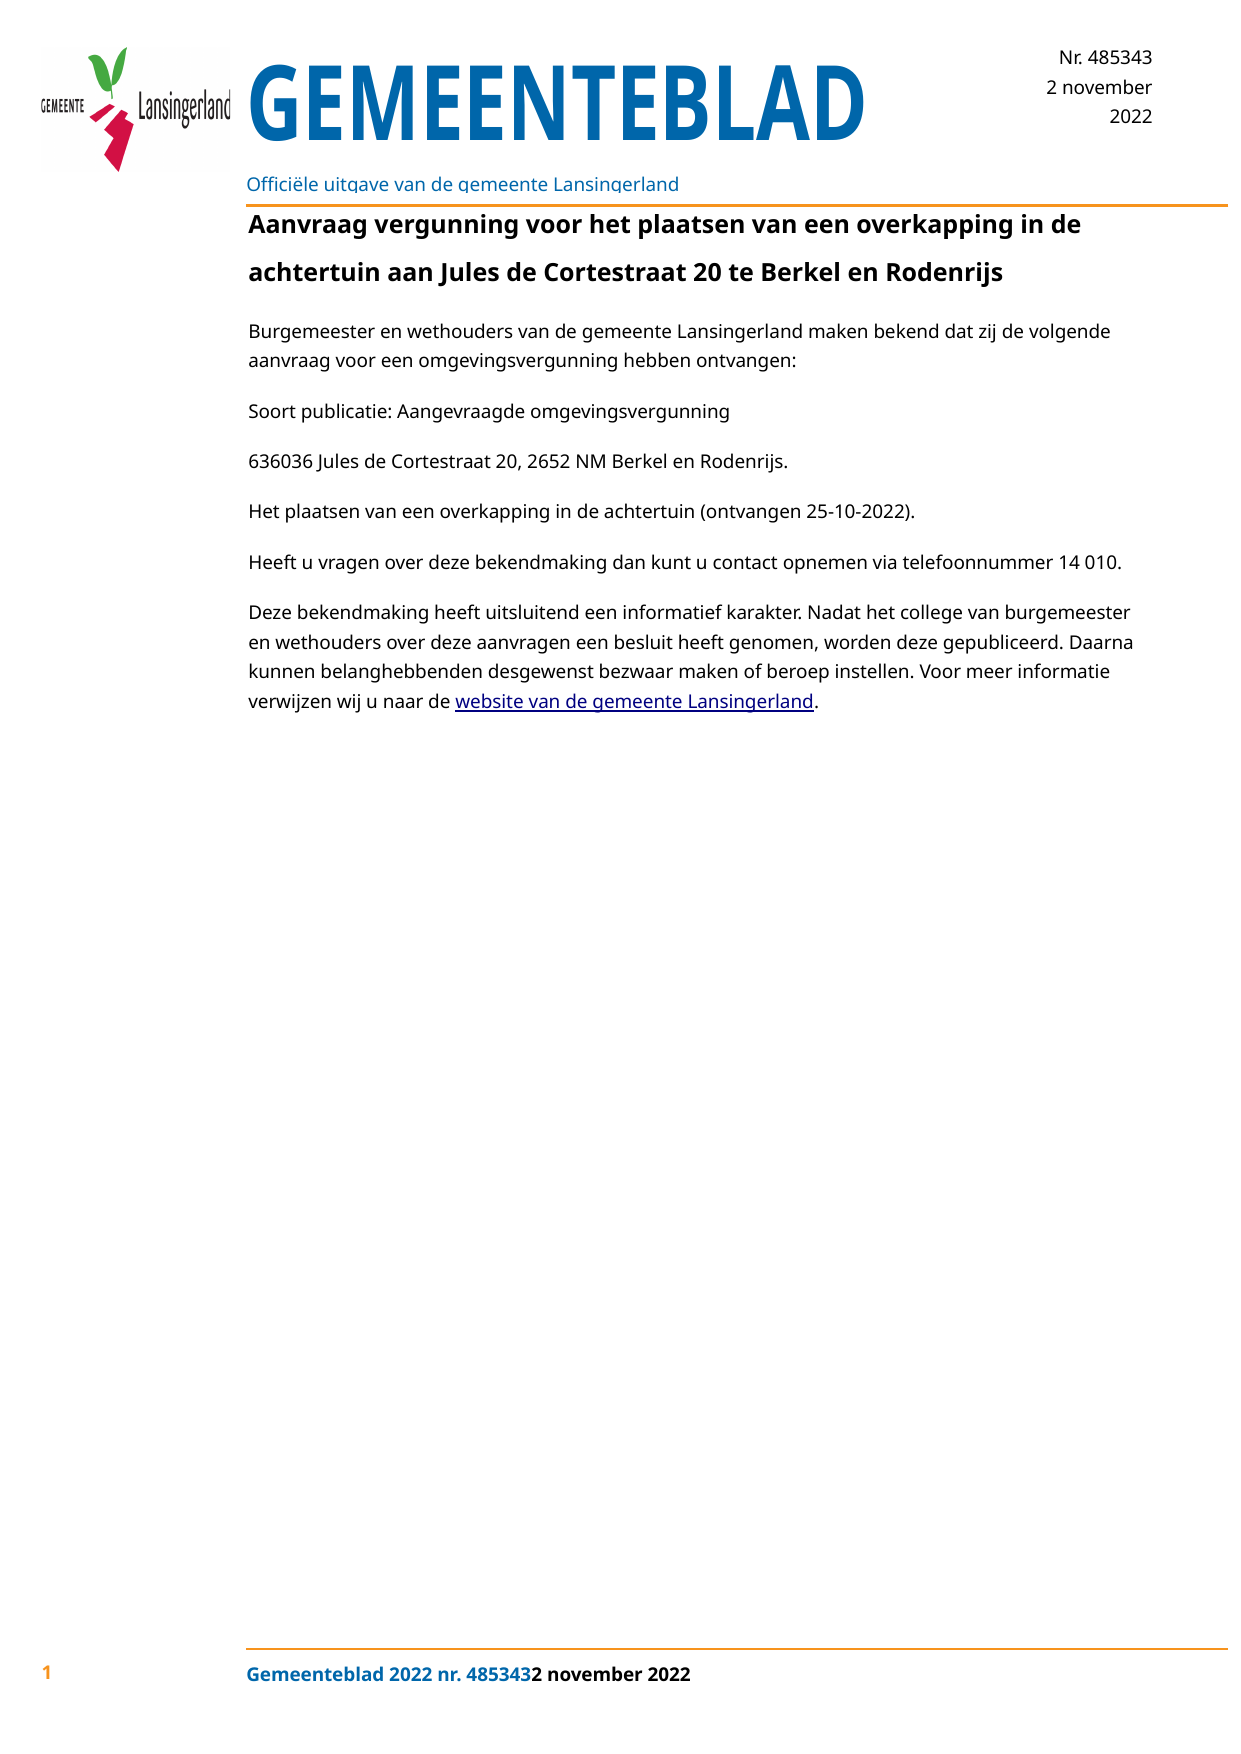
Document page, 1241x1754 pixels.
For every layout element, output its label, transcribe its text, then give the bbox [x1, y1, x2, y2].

text Het plaatsen van een overkapping in de achtertuin (ontvangen 25-10-2022). [248, 499, 1152, 524]
text Soort publicatie: Aangevraagde omgevingsvergunning [248, 398, 1152, 424]
text 636036 Jules de Cortestraat 20, 2652 NM Berkel en Rodenrijs. [248, 448, 1152, 474]
picture [41, 47, 231, 172]
text Heeft u vragen over deze bekendmaking dan kunt u contact opnemen via telefoonnummer 14 010. [248, 549, 1152, 575]
text Burgemeester en wethouders van de gemeente Lansingerland maken bekend dat zij de volgende aanvraag voor een omgevingsvergunning hebben ontvangen: [248, 318, 1152, 373]
text Aanvraag vergunning voor het plaatsen van een overkapping in de achtertuin aan Jules de Cortestraat 20 te Berkel en Rodenrijs [248, 207, 1152, 288]
text Deze bekendmaking heeft uitsluitend een informatief karakter. Nadat het college van burgemeester en wethouders over deze aanvragen een besluit heeft genomen, worden deze gepubliceerd. Daarna kunnen belanghebbenden desgewenst bezwaar maken of beroep instellen. Voor meer informatie verwijzen wij u naar de website van de gemeente Lansingerland. [248, 599, 1152, 714]
